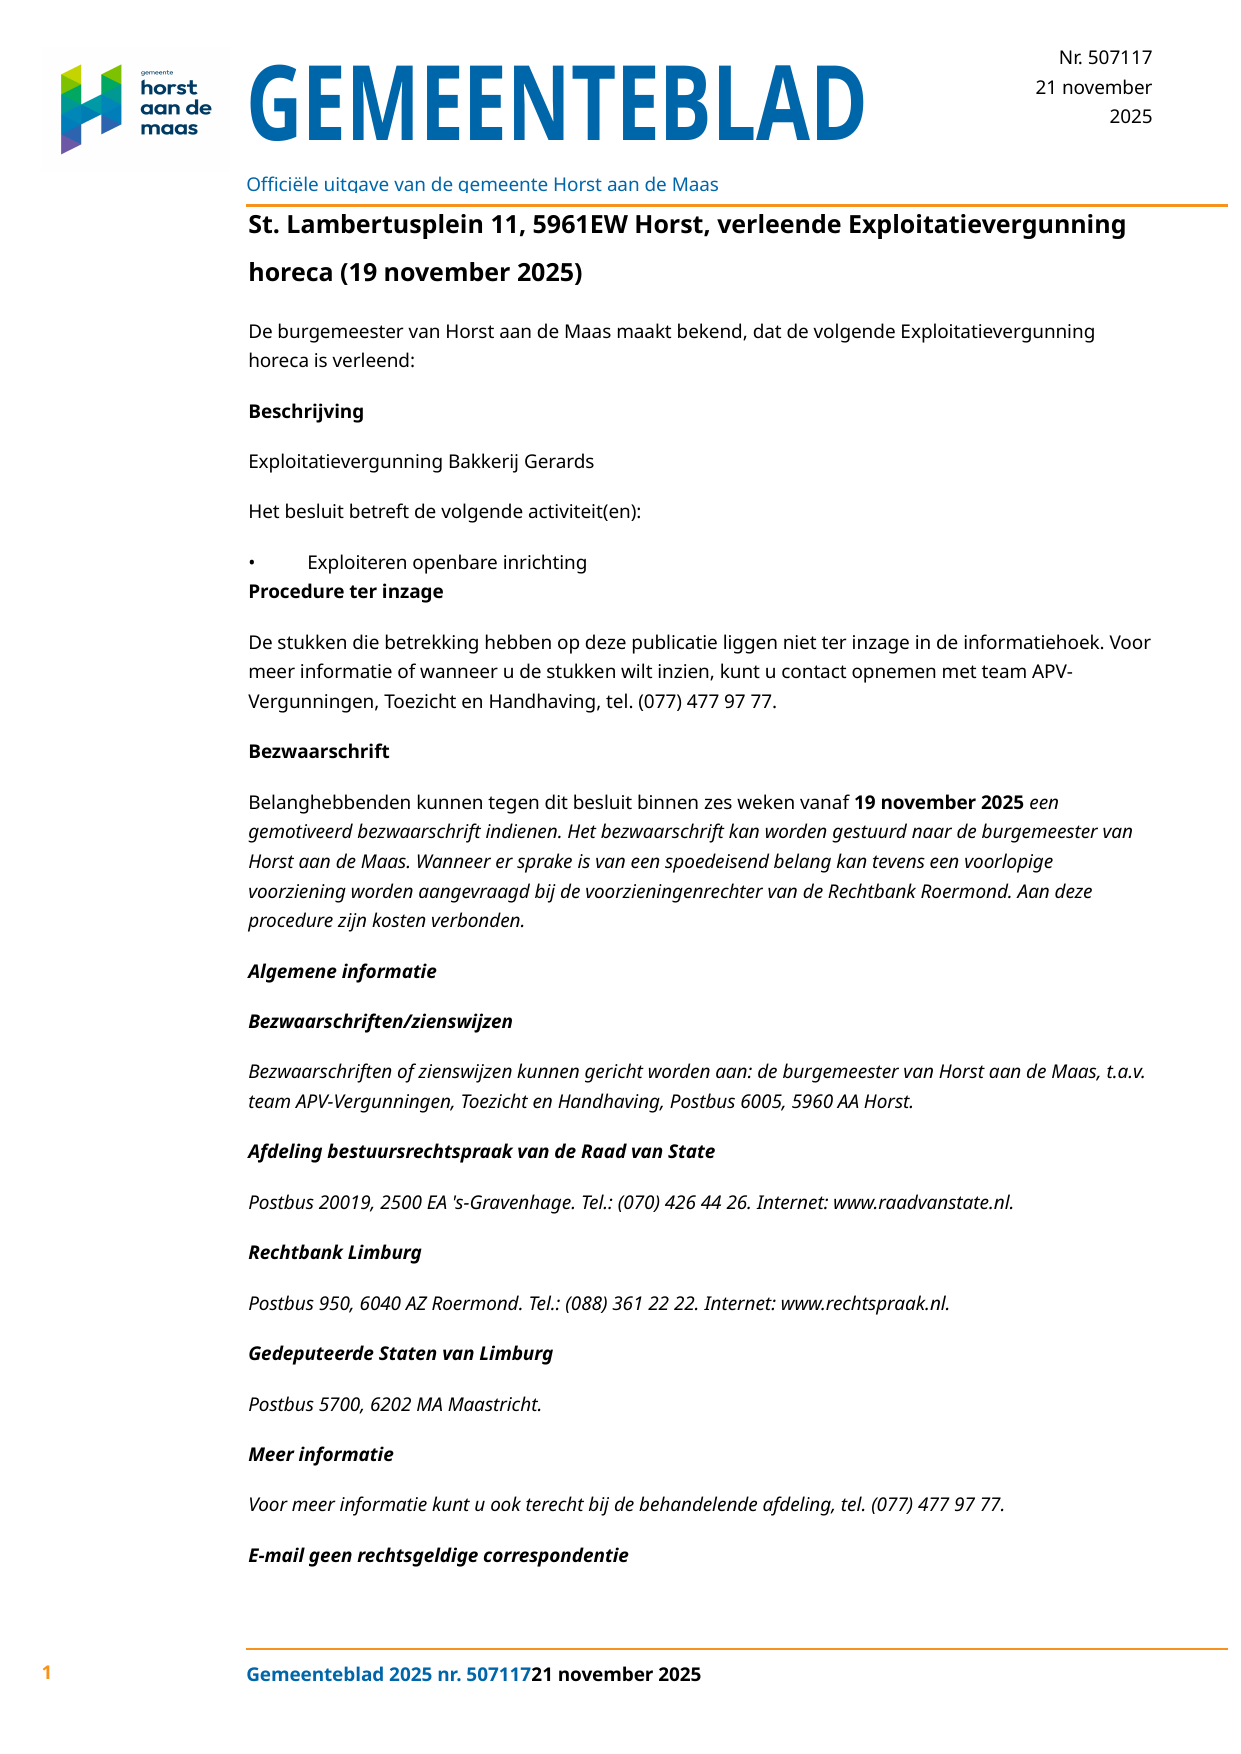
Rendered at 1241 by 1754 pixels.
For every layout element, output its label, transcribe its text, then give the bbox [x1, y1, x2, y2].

text De stukken die betrekking hebben op deze publicatie liggen niet ter inzage in de informatiehoek. Voor meer informatie of wanneer u de stukken wilt inzien, kunt u contact opnemen met team APV-Vergunningen, Toezicht en Handhaving, tel. (077) 477 97 77. [248, 629, 1152, 714]
text St. Lambertusplein 11, 5961EW Horst, verleende Exploitatievergunning horeca (19 november 2025) [248, 207, 1152, 288]
text Afdeling bestuursrechtspraak van de Raad van State [248, 1139, 1152, 1164]
text Procedure ter inzage [248, 579, 1152, 604]
text Bezwaarschriften/zienswijzen [248, 1008, 1152, 1034]
text Voor meer informatie kunt u ook terecht bij de behandelende afdeling, tel. (077) 477 97 77. [248, 1492, 1152, 1517]
text Postbus 950, 6040 AZ Roermond. Tel.: (088) 361 22 22. Internet: www.rechtspraak.nl. [248, 1290, 1152, 1316]
text Meer informatie [248, 1441, 1152, 1467]
text Bezwaarschriften of zienswijzen kunnen gericht worden aan: de burgemeester van Horst aan de Maas, t.a.v. team APV-Vergunningen, Toezicht en Handhaving, Postbus 6005, 5960 AA Horst. [248, 1059, 1152, 1114]
text Bezwaarschrift [248, 739, 1152, 764]
text Belanghebbenden kunnen tegen dit besluit binnen zes weken vanaf 19 november 2025 een gemotiveerd bezwaarschrift indienen. Het bezwaarschrift kan worden gestuurd naar de burgemeester van Horst aan de Maas. Wanneer er sprake is van een spoedeisend belang kan tevens een voorlopige voorziening worden aangevraagd bij de voorzieningenrechter van de Rechtbank Roermond. Aan deze procedure zijn kosten verbonden. [248, 789, 1152, 933]
text Postbus 5700, 6202 MA Maastricht. [248, 1391, 1152, 1417]
text Het besluit betreft de volgende activiteit(en): [248, 499, 1152, 524]
text Postbus 20019, 2500 EA 's-Gravenhage. Tel.: (070) 426 44 26. Internet: www.raadvanstate.nl. [248, 1189, 1152, 1215]
text E-mail geen rechtsgeldige correspondentie [248, 1542, 1152, 1568]
text De burgemeester van Horst aan de Maas maakt bekend, dat de volgende Exploitatievergunning horeca is verleend: [248, 318, 1152, 373]
picture [41, 47, 231, 172]
list Exploiteren openbare inrichting [248, 549, 1152, 575]
text Rechtbank Limburg [248, 1239, 1152, 1265]
text Beschrijving [248, 398, 1152, 424]
text Algemene informatie [248, 958, 1152, 984]
text Exploitatievergunning Bakkerij Gerards [248, 448, 1152, 474]
text Gedeputeerde Staten van Limburg [248, 1340, 1152, 1366]
